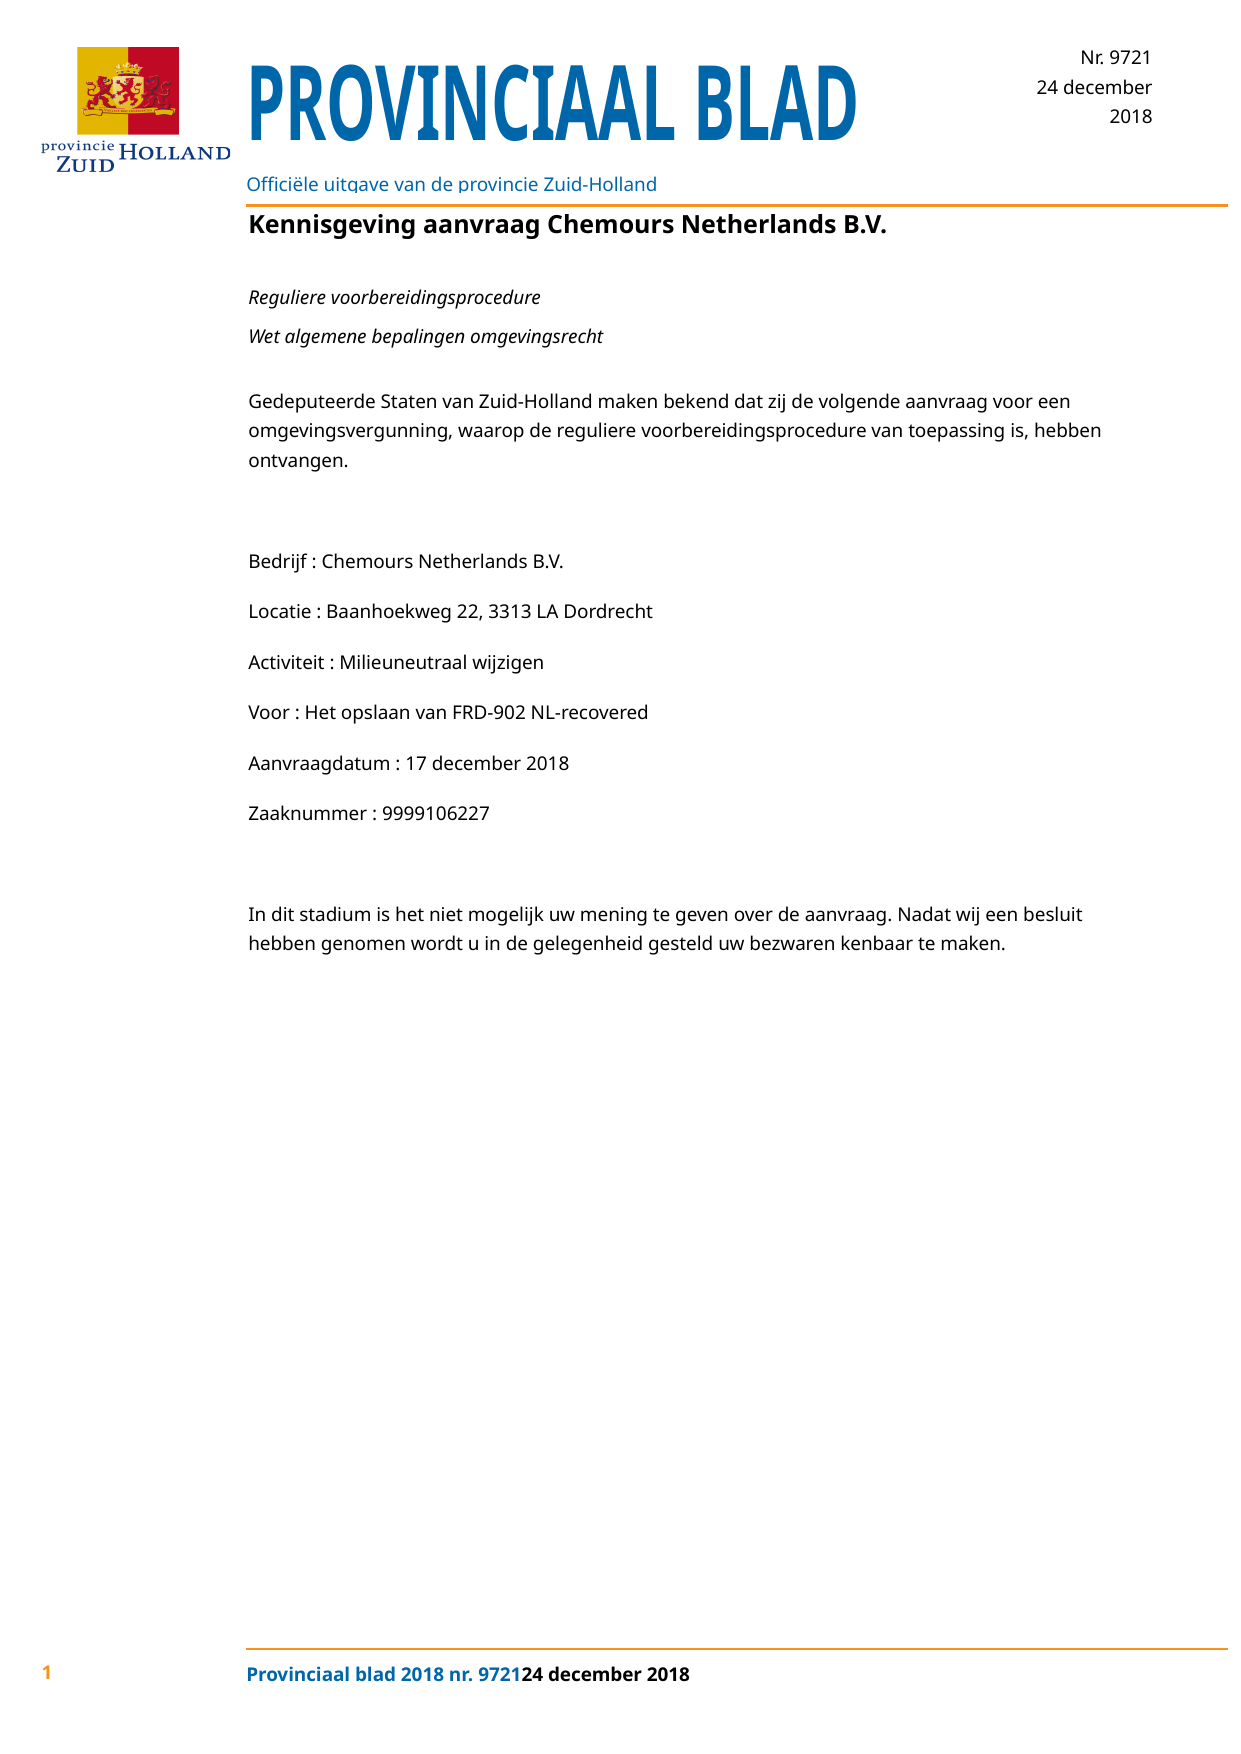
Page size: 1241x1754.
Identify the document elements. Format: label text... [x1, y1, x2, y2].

text Kennisgeving aanvraag Chemours Netherlands B.V. [248, 207, 1152, 241]
text Locatie : Baanhoekweg 22, 3313 LA Dordrecht [248, 598, 1152, 624]
text Voor : Het opslaan van FRD-902 NL-recovered [248, 699, 1152, 725]
picture [41, 47, 231, 172]
text Activiteit : Milieuneutraal wijzigen [248, 649, 1152, 675]
text Bedrijf : Chemours Netherlands B.V. [248, 548, 1152, 574]
text In dit stadium is het niet mogelijk uw mening te geven over de aanvraag. Nadat wij een besluit hebben genomen wordt u in de gelegenheid gesteld uw bezwaren kenbaar te maken. [248, 901, 1152, 956]
text Zaaknummer : 9999106227 [248, 800, 1152, 826]
text Aanvraagdatum : 17 december 2018 [248, 750, 1152, 776]
text Wet algemene bepalingen omgevingsrecht [248, 323, 1152, 349]
text Gedeputeerde Staten van Zuid-Holland maken bekend dat zij de volgende aanvraag voor een omgevingsvergunning, waarop de reguliere voorbereidingsprocedure van toepassing is, hebben ontvangen. [248, 388, 1152, 473]
text Reguliere voorbereidingsprocedure [248, 284, 1152, 309]
